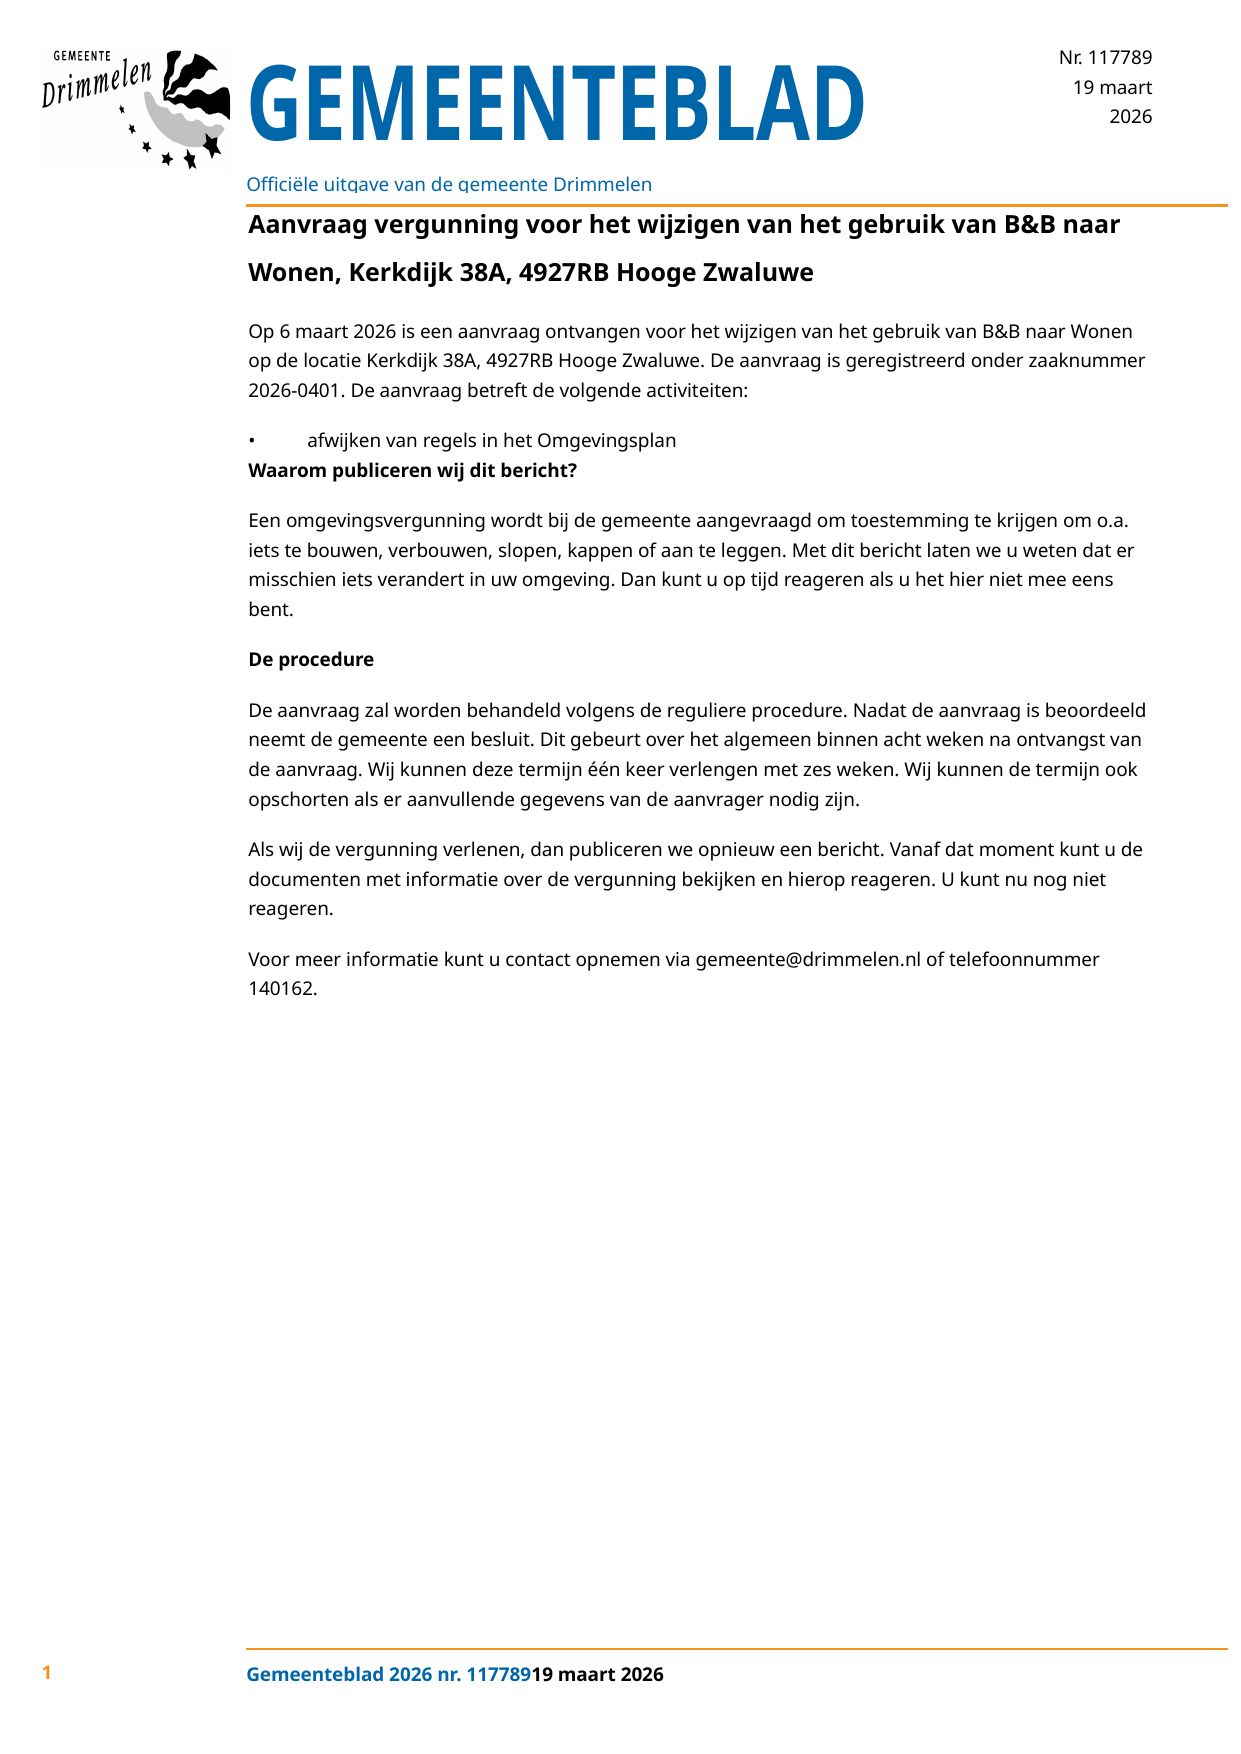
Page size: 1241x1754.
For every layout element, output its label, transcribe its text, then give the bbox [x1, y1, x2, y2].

text Een omgevingsvergunning wordt bij de gemeente aangevraagd om toestemming te krijgen om o.a. iets te bouwen, verbouwen, slopen, kappen of aan te leggen. Met dit bericht laten we u weten dat er misschien iets verandert in uw omgeving. Dan kunt u op tijd reageren als u het hier niet mee eens bent. [248, 507, 1152, 622]
text De procedure [248, 647, 1152, 672]
list afwijken van regels in het Omgevingsplan [248, 427, 1152, 453]
text Voor meer informatie kunt u contact opnemen via gemeente@drimmelen.nl of telefoonnummer 140162. [248, 946, 1152, 1001]
text De aanvraag zal worden behandeld volgens de reguliere procedure. Nadat de aanvraag is beoordeeld neemt de gemeente een besluit. Dit gebeurt over het algemeen binnen acht weken na ontvangst van de aanvraag. Wij kunnen deze termijn één keer verlengen met zes weken. Wij kunnen de termijn ook opschorten als er aanvullende gegevens van de aanvrager nodig zijn. [248, 697, 1152, 812]
text Waarom publiceren wij dit bericht? [248, 457, 1152, 483]
text Als wij de vergunning verlenen, dan publiceren we opnieuw een bericht. Vanaf dat moment kunt u de documenten met informatie over de vergunning bekijken en hierop reageren. U kunt nu nog niet reageren. [248, 836, 1152, 921]
picture [41, 47, 231, 172]
text Aanvraag vergunning voor het wijzigen van het gebruik van B&B naar Wonen, Kerkdijk 38A, 4927RB Hooge Zwaluwe [248, 207, 1152, 288]
text Op 6 maart 2026 is een aanvraag ontvangen voor het wijzigen van het gebruik van B&B naar Wonen op de locatie Kerkdijk 38A, 4927RB Hooge Zwaluwe. De aanvraag is geregistreerd onder zaaknummer 2026-0401. De aanvraag betreft de volgende activiteiten: [248, 318, 1152, 403]
